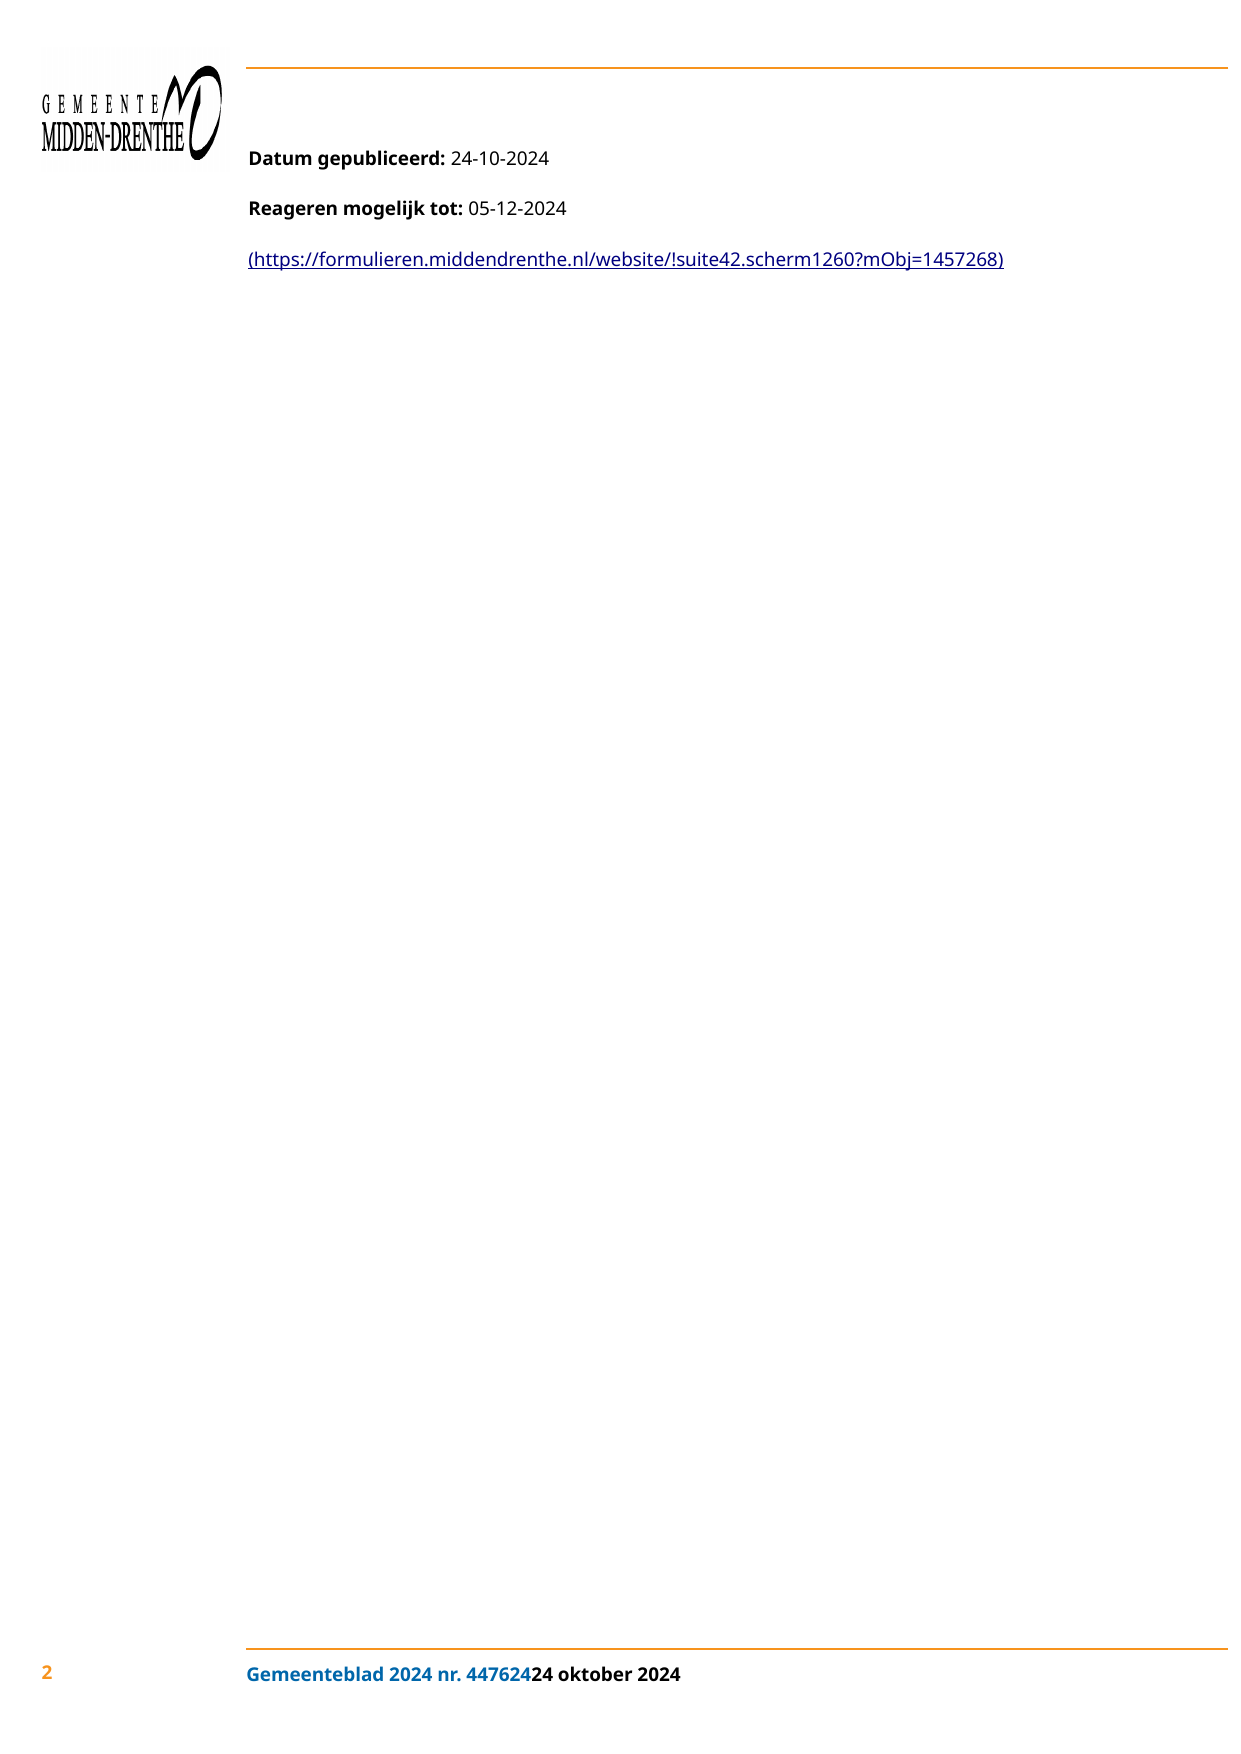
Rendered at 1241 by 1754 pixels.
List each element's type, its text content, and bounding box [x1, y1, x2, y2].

text Reageren mogelijk tot: 05-12-2024 [248, 196, 1152, 221]
text (https://formulieren.middendrenthe.nl/website/!suite42.scherm1260?mObj=1457268) [248, 246, 1152, 272]
text Datum gepubliceerd: 24-10-2024 [248, 145, 1152, 171]
picture [41, 47, 231, 172]
